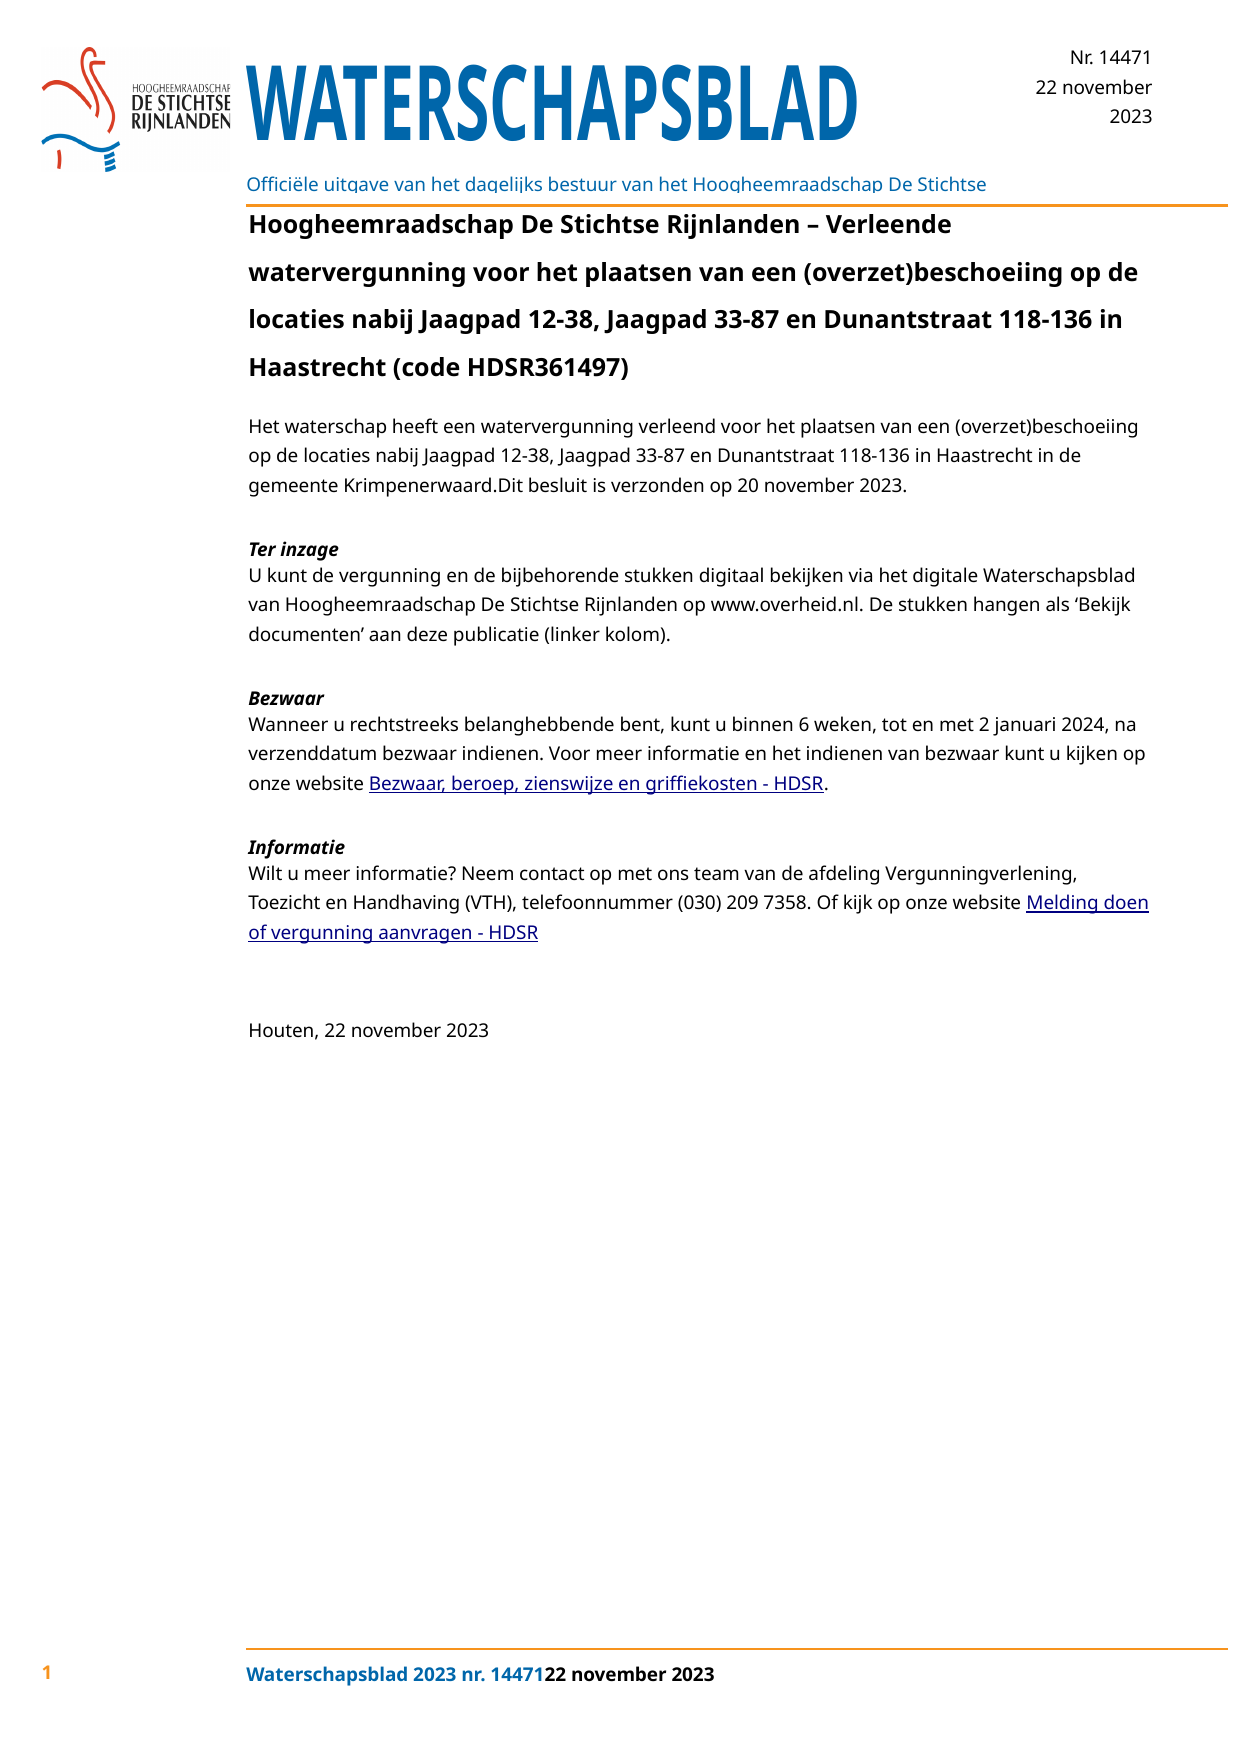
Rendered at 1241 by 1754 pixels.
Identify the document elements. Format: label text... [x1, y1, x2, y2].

text Ter inzage [248, 536, 1152, 562]
text Informatie [248, 834, 1152, 860]
text Wanneer u rechtstreeks belanghebbende bent, kunt u binnen 6 weken, tot en met 2 januari 2024, na verzenddatum bezwaar indienen. Voor meer informatie en het indienen van bezwaar kunt u kijken op onze website Bezwaar, beroep, zienswijze en griffiekosten - HDSR. [248, 711, 1152, 796]
text Hoogheemraadschap De Stichtse Rijnlanden – Verleende watervergunning voor het plaatsen van een (overzet)beschoeiing op de locaties nabij Jaagpad 12-38, Jaagpad 33-87 en Dunantstraat 118-136 in Haastrecht (code HDSR361497) [248, 207, 1152, 384]
picture [41, 47, 231, 172]
text Bezwaar [248, 685, 1152, 711]
text Het waterschap heeft een watervergunning verleend voor het plaatsen van een (overzet)beschoeiing op de locaties nabij Jaagpad 12-38, Jaagpad 33-87 en Dunantstraat 118-136 in Haastrecht in de gemeente Krimpenerwaard.Dit besluit is verzonden op 20 november 2023. [248, 413, 1152, 498]
text Houten, 22 november 2023 [248, 1017, 1152, 1043]
text U kunt de vergunning en de bijbehorende stukken digitaal bekijken via het digitale Waterschapsblad van Hoogheemraadschap De Stichtse Rijnlanden op www.overheid.nl. De stukken hangen als ‘Bekijk documenten’ aan deze publicatie (linker kolom). [248, 562, 1152, 647]
text Wilt u meer informatie? Neem contact op met ons team van de afdeling Vergunningverlening, Toezicht en Handhaving (VTH), telefoonnummer (030) 209 7358. Of kijk op onze website Melding doen of vergunning aanvragen - HDSR [248, 860, 1152, 944]
